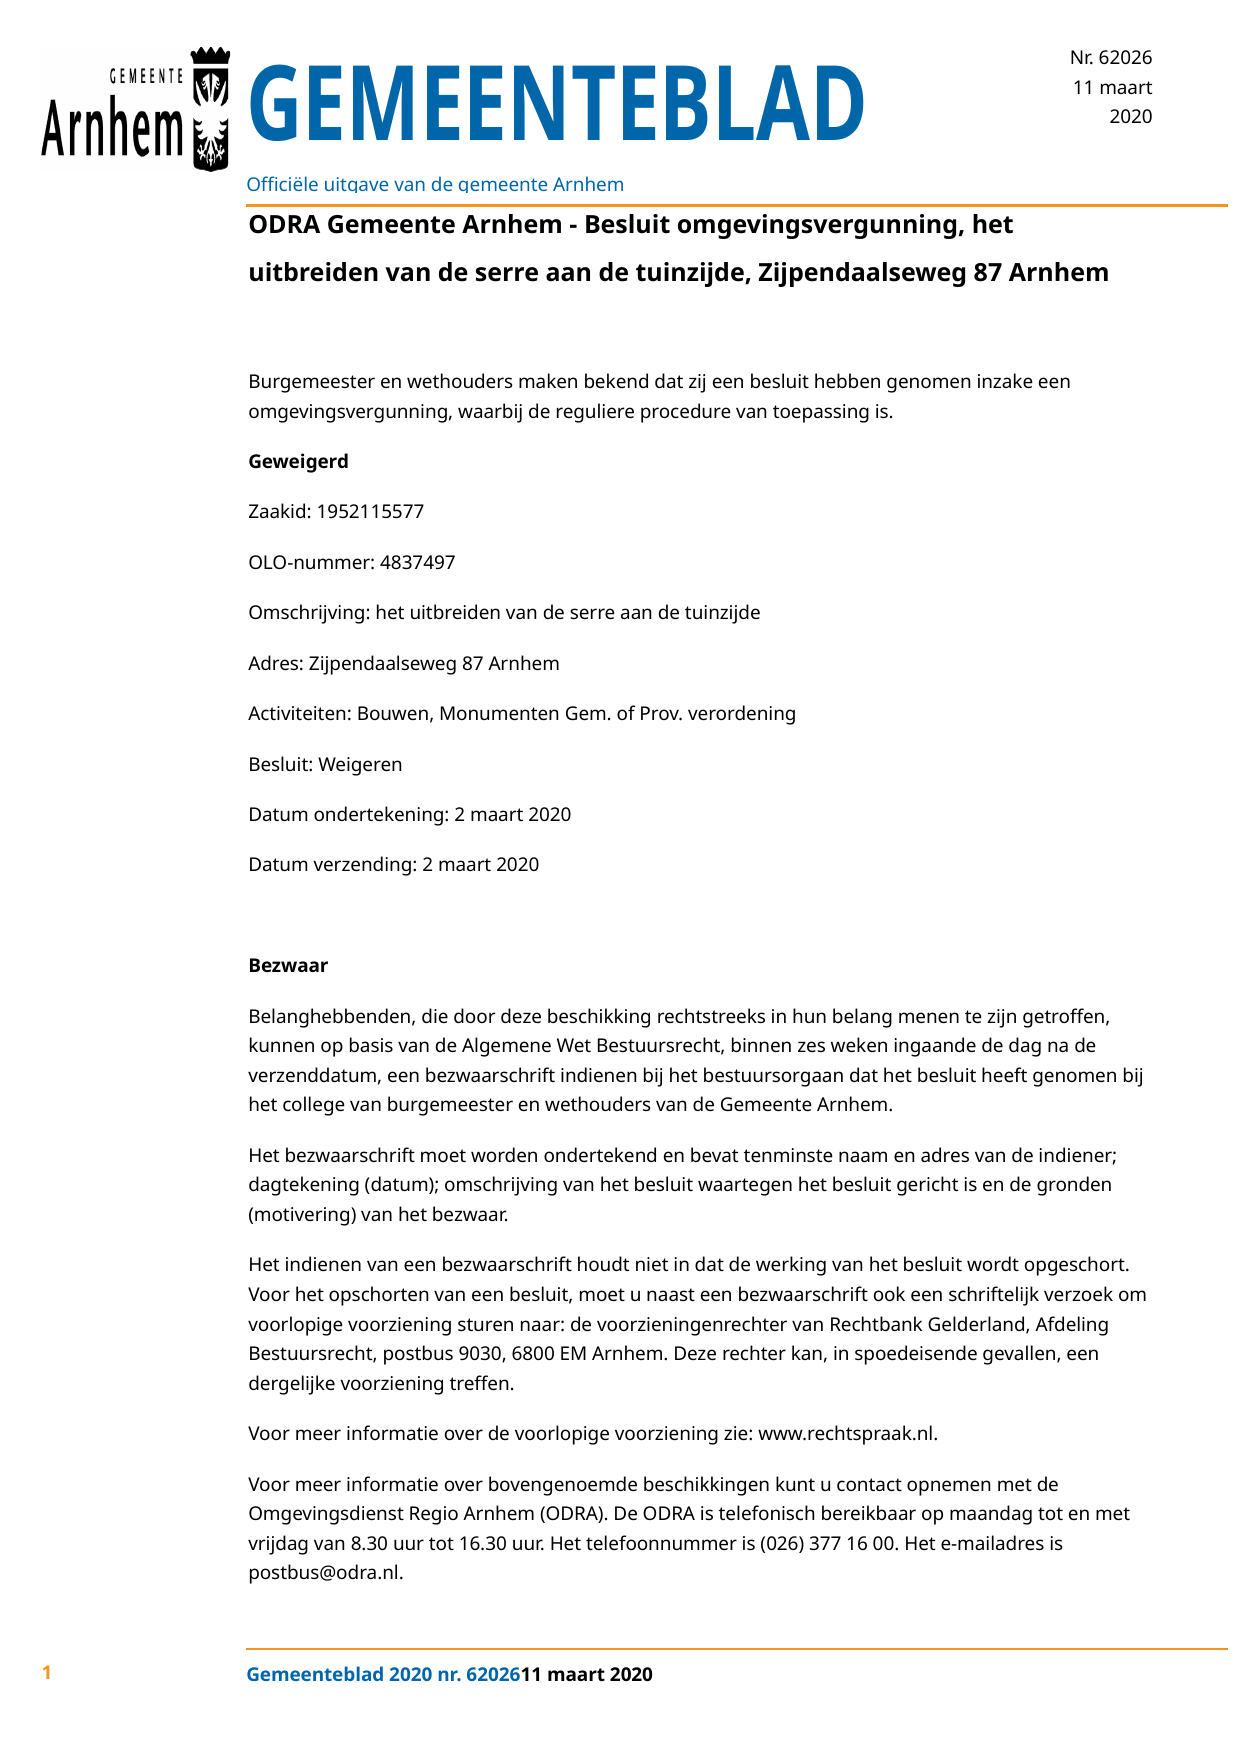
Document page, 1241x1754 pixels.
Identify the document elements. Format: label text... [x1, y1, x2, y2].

text Burgemeester en wethouders maken bekend dat zij een besluit hebben genomen inzake een omgevingsvergunning, waarbij de reguliere procedure van toepassing is. [248, 368, 1152, 424]
text Bezwaar [248, 952, 1152, 978]
text Omschrijving: het uitbreiden van de serre aan de tuinzijde [248, 599, 1152, 625]
text ODRA Gemeente Arnhem - Besluit omgevingsvergunning, het uitbreiden van de serre aan de tuinzijde, Zijpendaalseweg 87 Arnhem [248, 207, 1152, 288]
text Datum verzending: 2 maart 2020 [248, 852, 1152, 877]
picture [41, 47, 231, 172]
text Zaakid: 1952115577 [248, 499, 1152, 524]
text Datum ondertekening: 2 maart 2020 [248, 801, 1152, 827]
text Het bezwaarschrift moet worden ondertekend en bevat tenminste naam en adres van de indiener; dagtekening (datum); omschrijving van het besluit waartegen het besluit gericht is en de gronden (motivering) van het bezwaar. [248, 1142, 1152, 1227]
text Activiteiten: Bouwen, Monumenten Gem. of Prov. verordening [248, 700, 1152, 726]
text Belanghebbenden, die door deze beschikking rechtstreeks in hun belang menen te zijn getroffen, kunnen op basis van de Algemene Wet Bestuursrecht, binnen zes weken ingaande de dag na de verzenddatum, een bezwaarschrift indienen bij het bestuursorgaan dat het besluit heeft genomen bij het college van burgemeester en wethouders van de Gemeente Arnhem. [248, 1003, 1152, 1117]
text Voor meer informatie over de voorlopige voorziening zie: www.rechtspraak.nl. [248, 1420, 1152, 1446]
text Geweigerd [248, 448, 1152, 474]
text Voor meer informatie over bovengenoemde beschikkingen kunt u contact opnemen met de Omgevingsdienst Regio Arnhem (ODRA). De ODRA is telefonisch bereikbaar op maandag tot en met vrijdag van 8.30 uur tot 16.30 uur. Het telefoonnummer is (026) 377 16 00. Het e-mailadres is postbus@odra.nl. [248, 1471, 1152, 1585]
text Het indienen van een bezwaarschrift houdt niet in dat de werking van het besluit wordt opgeschort. Voor het opschorten van een besluit, moet u naast een bezwaarschrift ook een schriftelijk verzoek om voorlopige voorziening sturen naar: de voorzieningenrechter van Rechtbank Gelderland, Afdeling Bestuursrecht, postbus 9030, 6800 EM Arnhem. Deze rechter kan, in spoedeisende gevallen, een dergelijke voorziening treffen. [248, 1252, 1152, 1396]
text Adres: Zijpendaalseweg 87 Arnhem [248, 650, 1152, 676]
text Besluit: Weigeren [248, 751, 1152, 777]
text OLO-nummer: 4837497 [248, 549, 1152, 575]
